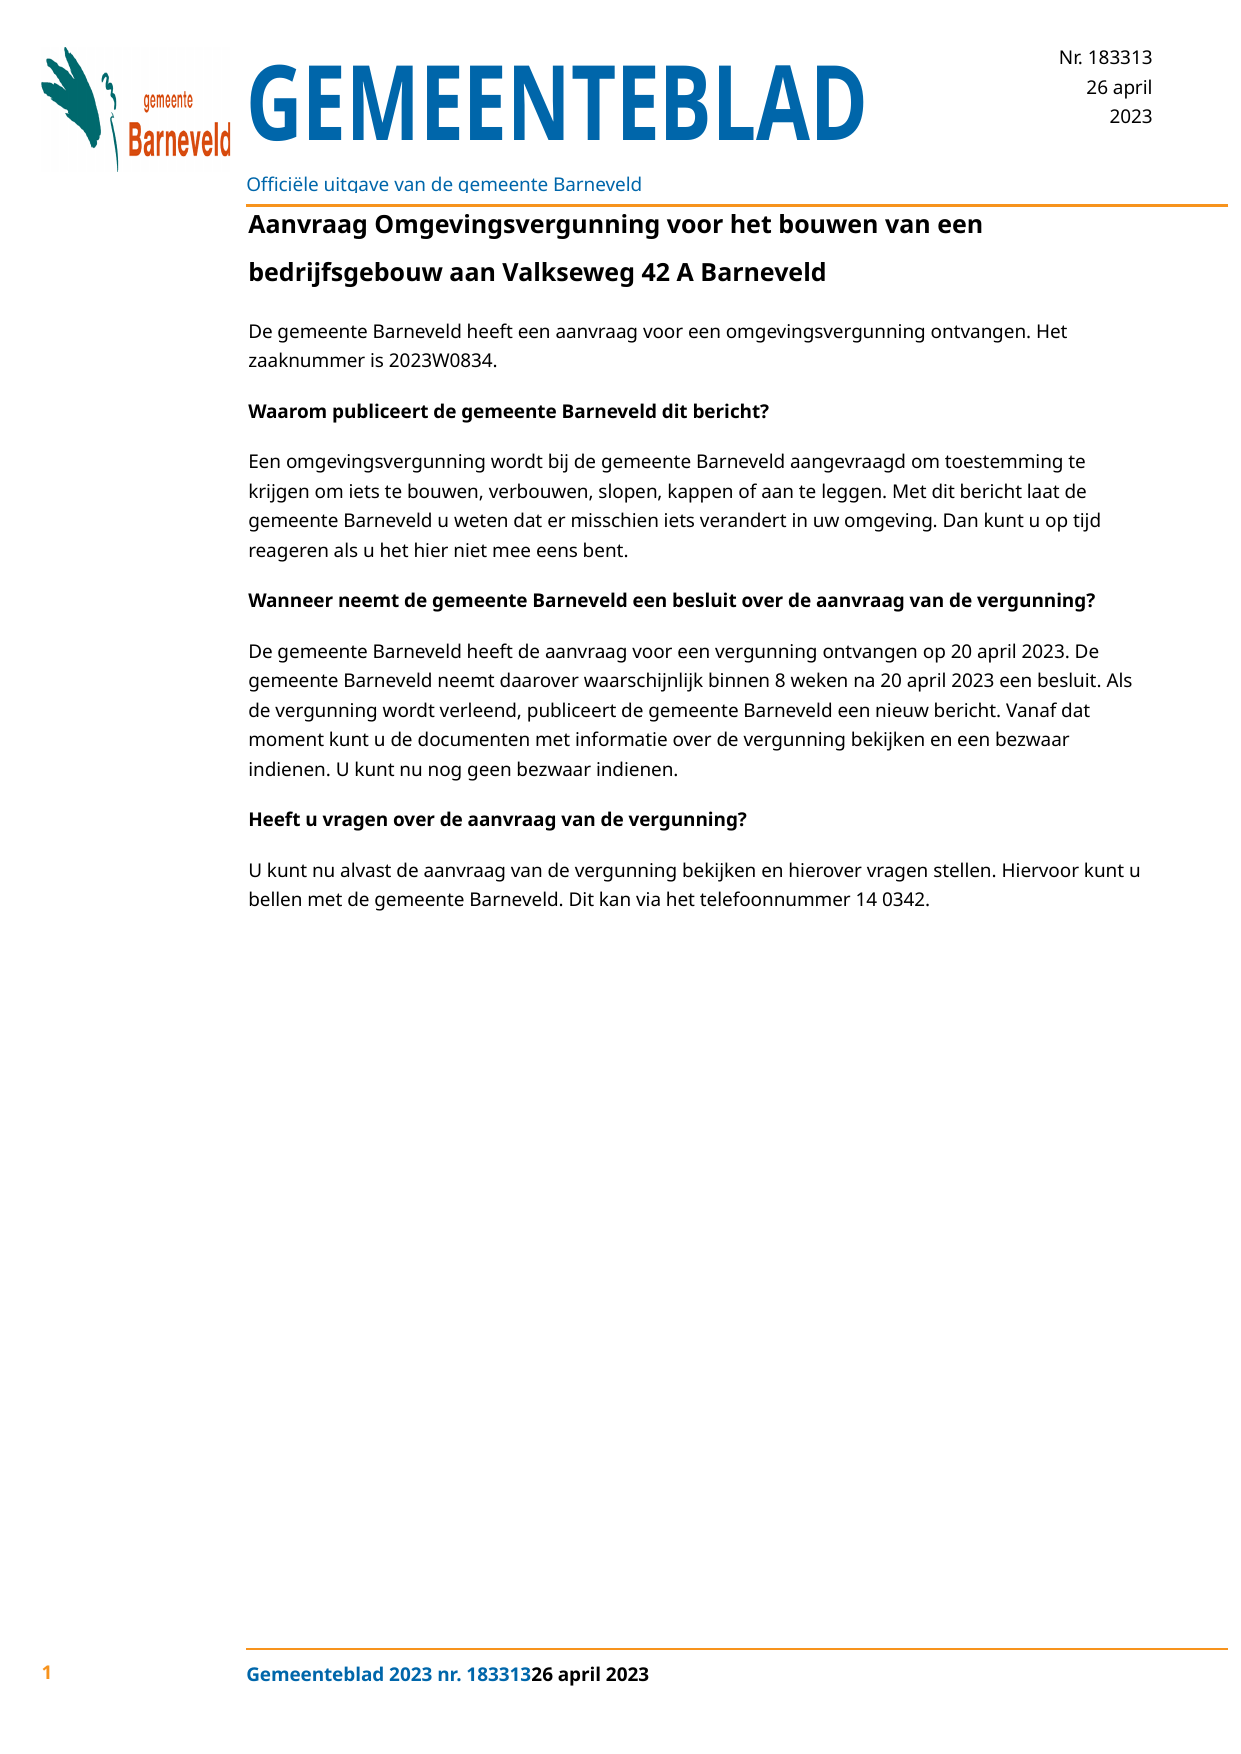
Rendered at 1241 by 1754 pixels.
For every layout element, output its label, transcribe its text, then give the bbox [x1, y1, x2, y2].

text Een omgevingsvergunning wordt bij de gemeente Barneveld aangevraagd om toestemming te krijgen om iets te bouwen, verbouwen, slopen, kappen of aan te leggen. Met dit bericht laat de gemeente Barneveld u weten dat er misschien iets verandert in uw omgeving. Dan kunt u op tijd reageren als u het hier niet mee eens bent. [248, 448, 1152, 563]
text Aanvraag Omgevingsvergunning voor het bouwen van een bedrijfsgebouw aan Valkseweg 42 A Barneveld [248, 207, 1152, 288]
text De gemeente Barneveld heeft de aanvraag voor een vergunning ontvangen op 20 april 2023. De gemeente Barneveld neemt daarover waarschijnlijk binnen 8 weken na 20 april 2023 een besluit. Als de vergunning wordt verleend, publiceert de gemeente Barneveld een nieuw bericht. Vanaf dat moment kunt u de documenten met informatie over de vergunning bekijken en een bezwaar indienen. U kunt nu nog geen bezwaar indienen. [248, 638, 1152, 782]
text De gemeente Barneveld heeft een aanvraag voor een omgevingsvergunning ontvangen. Het zaaknummer is 2023W0834. [248, 318, 1152, 373]
text Waarom publiceert de gemeente Barneveld dit bericht? [248, 398, 1152, 424]
text U kunt nu alvast de aanvraag van de vergunning bekijken en hierover vragen stellen. Hiervoor kunt u bellen met de gemeente Barneveld. Dit kan via het telefoonnummer 14 0342. [248, 857, 1152, 912]
picture [41, 47, 231, 172]
text Wanneer neemt de gemeente Barneveld een besluit over de aanvraag van de vergunning? [248, 587, 1152, 613]
text Heeft u vragen over de aanvraag van de vergunning? [248, 807, 1152, 832]
